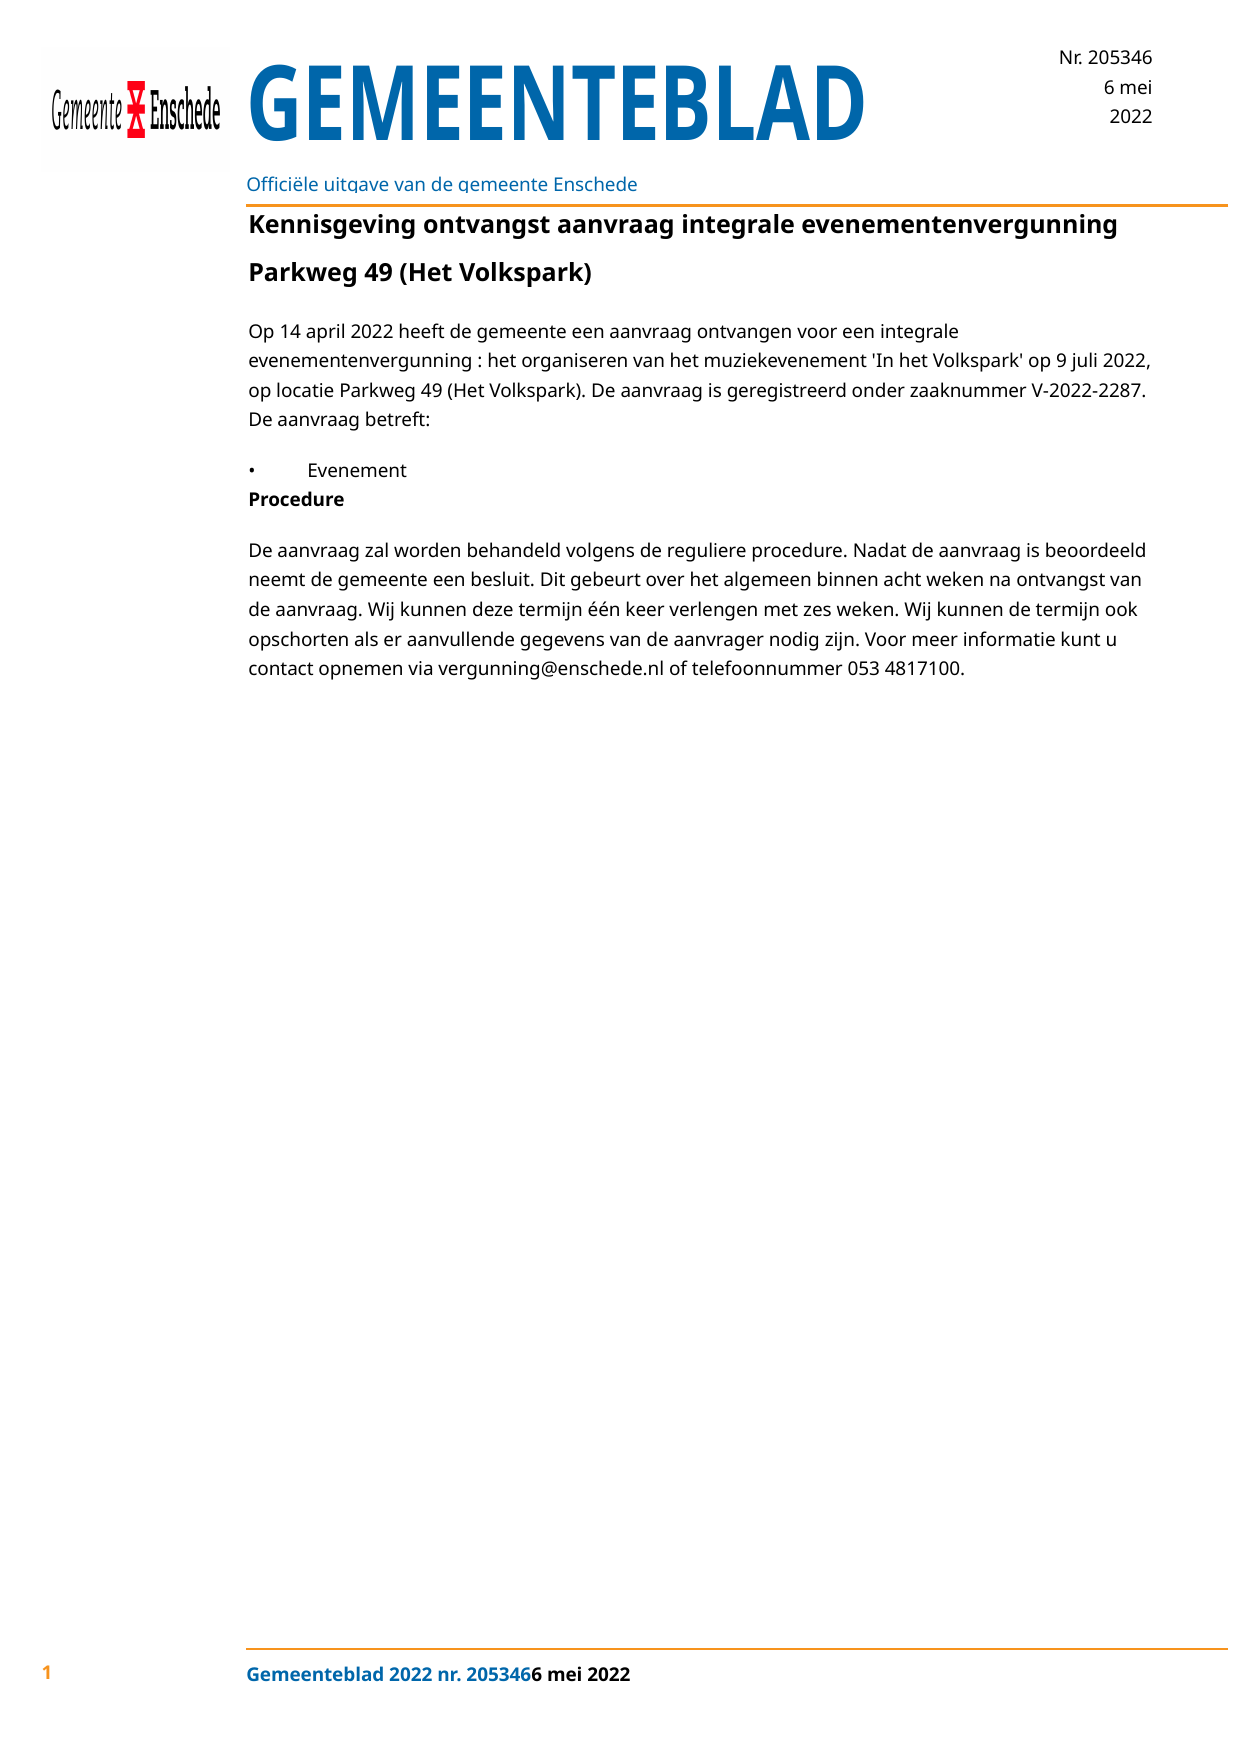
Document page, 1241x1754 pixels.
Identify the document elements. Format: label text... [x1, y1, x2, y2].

list Evenement [248, 457, 1152, 483]
text Kennisgeving ontvangst aanvraag integrale evenementenvergunning Parkweg 49 (Het Volkspark) [248, 207, 1152, 288]
picture [41, 47, 231, 172]
text De aanvraag zal worden behandeld volgens de reguliere procedure. Nadat de aanvraag is beoordeeld neemt de gemeente een besluit. Dit gebeurt over het algemeen binnen acht weken na ontvangst van de aanvraag. Wij kunnen deze termijn één keer verlengen met zes weken. Wij kunnen de termijn ook opschorten als er aanvullende gegevens van de aanvrager nodig zijn. Voor meer informatie kunt u contact opnemen via vergunning@enschede.nl of telefoonnummer 053 4817100. [248, 537, 1152, 681]
text Procedure [248, 487, 1152, 512]
text Op 14 april 2022 heeft de gemeente een aanvraag ontvangen voor een integrale evenementenvergunning : het organiseren van het muziekevenement 'In het Volkspark' op 9 juli 2022, op locatie Parkweg 49 (Het Volkspark). De aanvraag is geregistreerd onder zaaknummer V-2022-2287. De aanvraag betreft: [248, 318, 1152, 432]
